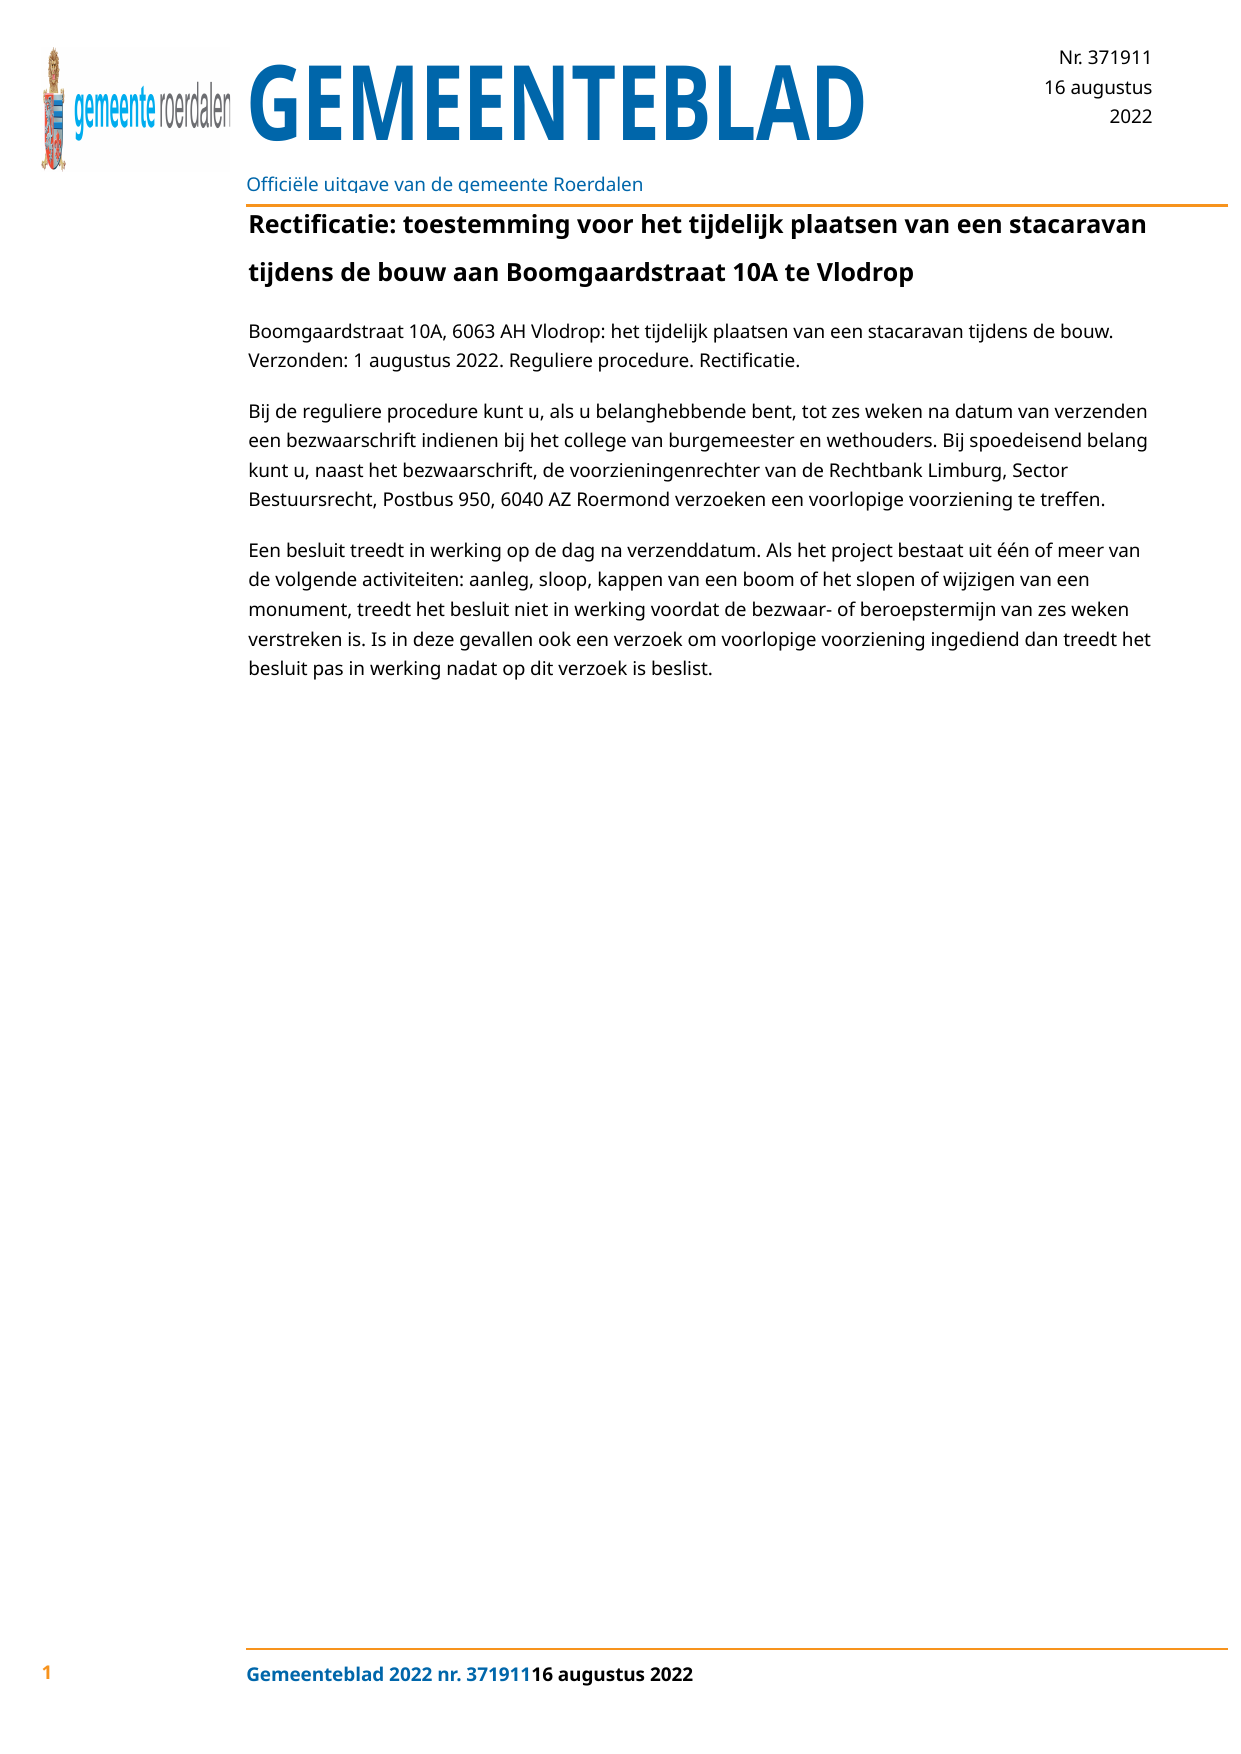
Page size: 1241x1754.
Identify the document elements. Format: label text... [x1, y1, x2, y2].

text Een besluit treedt in werking op de dag na verzenddatum. Als het project bestaat uit één of meer van de volgende activiteiten: aanleg, sloop, kappen van een boom of het slopen of wijzigen van een monument, treedt het besluit niet in werking voordat de bezwaar- of beroepstermijn van zes weken verstreken is. Is in deze gevallen ook een verzoek om voorlopige voorziening ingediend dan treedt het besluit pas in werking nadat op dit verzoek is beslist. [248, 537, 1152, 681]
text Boomgaardstraat 10A, 6063 AH Vlodrop: het tijdelijk plaatsen van een stacaravan tijdens de bouw. Verzonden: 1 augustus 2022. Reguliere procedure. Rectificatie. [248, 318, 1152, 373]
text Rectificatie: toestemming voor het tijdelijk plaatsen van een stacaravan tijdens de bouw aan Boomgaardstraat 10A te Vlodrop [248, 207, 1152, 288]
text Bij de reguliere procedure kunt u, als u belanghebbende bent, tot zes weken na datum van verzenden een bezwaarschrift indienen bij het college van burgemeester en wethouders. Bij spoedeisend belang kunt u, naast het bezwaarschrift, de voorzieningenrechter van de Rechtbank Limburg, Sector Bestuursrecht, Postbus 950, 6040 AZ Roermond verzoeken een voorlopige voorziening te treffen. [248, 398, 1152, 512]
picture [41, 47, 231, 172]
